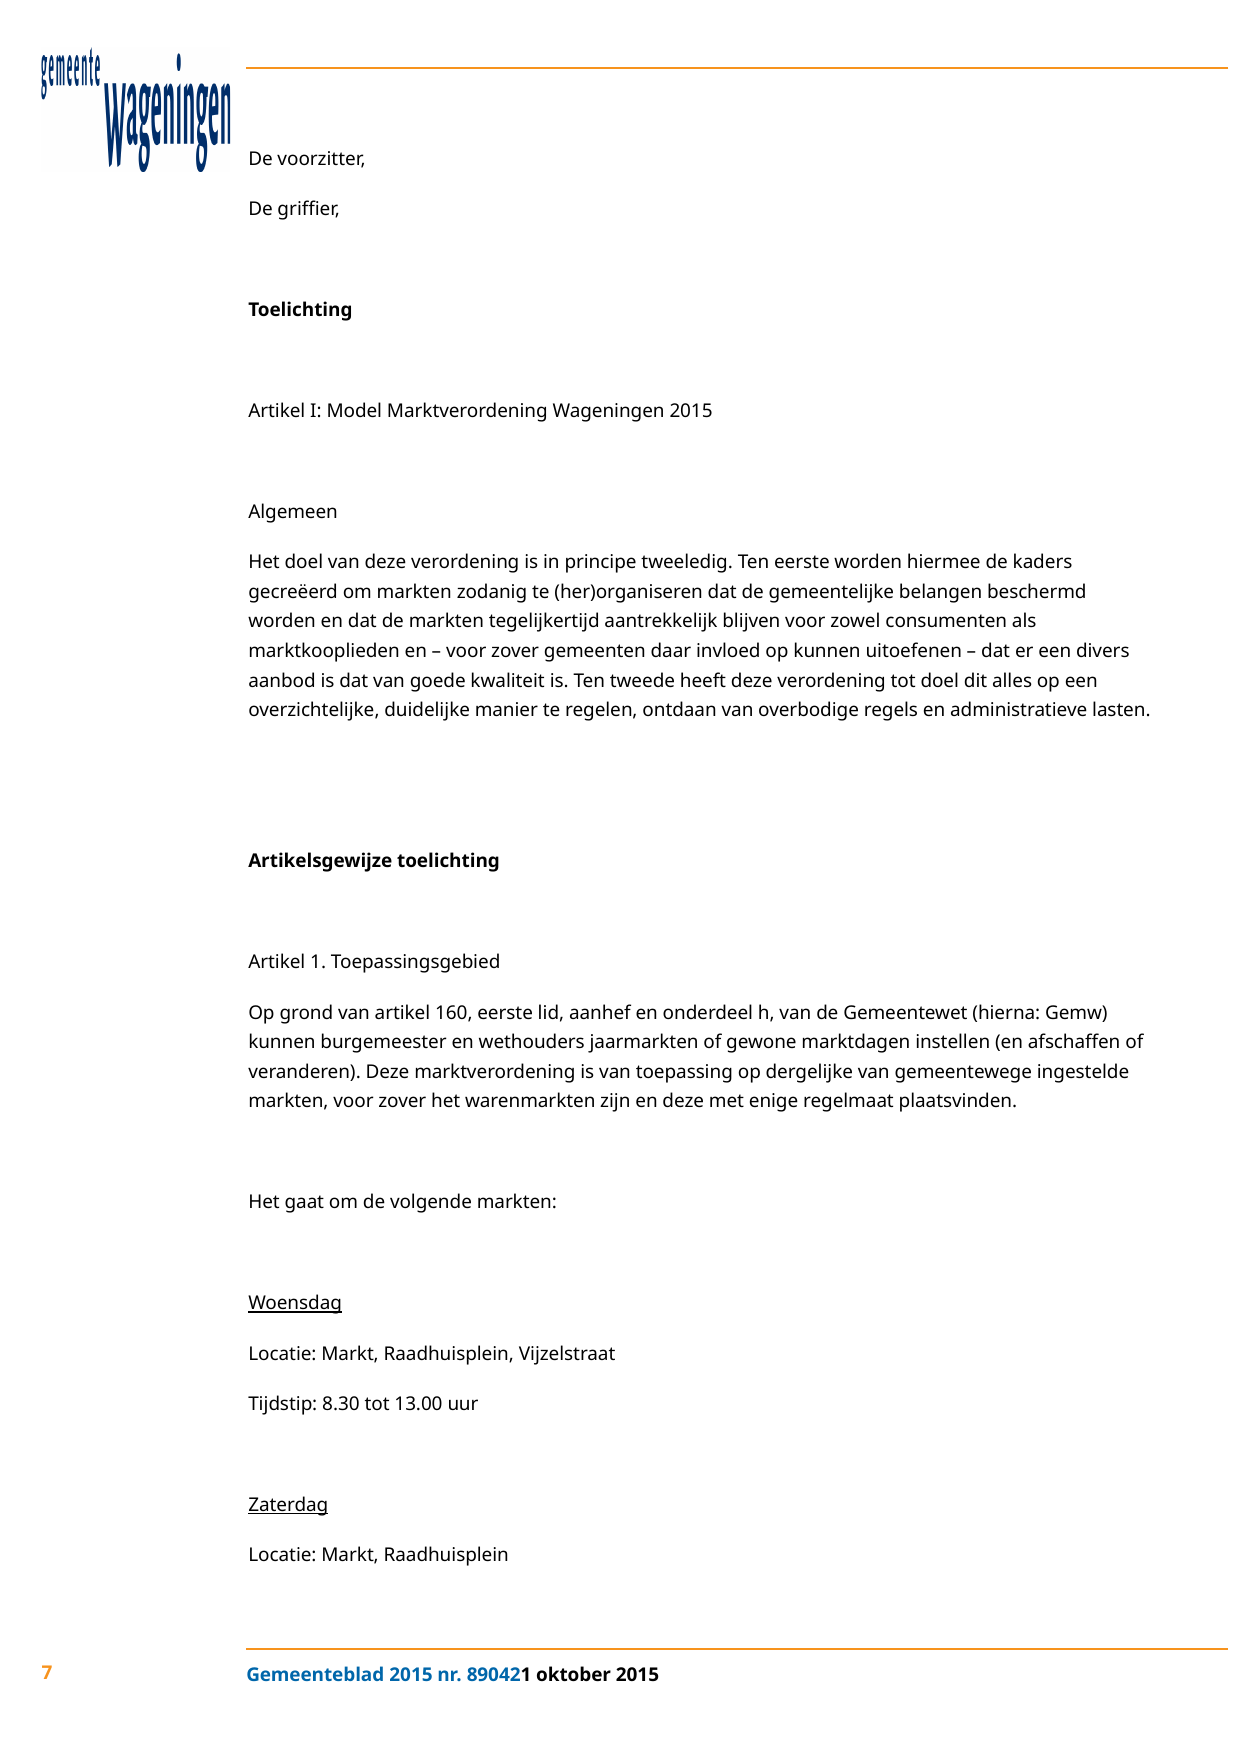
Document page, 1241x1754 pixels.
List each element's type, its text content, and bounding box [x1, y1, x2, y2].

text Woensdag [248, 1289, 1152, 1315]
text Toelichting [248, 296, 1152, 322]
text Algemeen [248, 498, 1152, 524]
text Artikel 1. Toepassingsgebied [248, 948, 1152, 974]
text De voorzitter, [248, 145, 1152, 171]
text Zaterdag [248, 1491, 1152, 1517]
text De griffier, [248, 196, 1152, 221]
picture [41, 47, 231, 172]
text Tijdstip: 8.30 tot 13.00 uur [248, 1390, 1152, 1416]
text Artikelsgewijze toelichting [248, 848, 1152, 873]
text Artikel I: Model Marktverordening Wageningen 2015 [248, 397, 1152, 423]
text Het doel van deze verordening is in principe tweeledig. Ten eerste worden hiermee de kaders gecreëerd om markten zodanig te (her)organiseren dat de gemeentelijke belangen beschermd worden en dat de markten tegelijkertijd aantrekkelijk blijven voor zowel consumenten als marktkooplieden en – voor zover gemeenten daar invloed op kunnen uitoefenen – dat er een divers aanbod is dat van goede kwaliteit is. Ten tweede heeft deze verordening tot doel dit alles op een overzichtelijke, duidelijke manier te regelen, ontdaan van overbodige regels en administratieve lasten. [248, 548, 1152, 722]
text Het gaat om de volgende markten: [248, 1188, 1152, 1214]
text Locatie: Markt, Raadhuisplein, Vijzelstraat [248, 1340, 1152, 1366]
text Op grond van artikel 160, eerste lid, aanhef en onderdeel h, van de Gemeentewet (hierna: Gemw) kunnen burgemeester en wethouders jaarmarkten of gewone marktdagen instellen (en afschaffen of veranderen). Deze marktverordening is van toepassing op dergelijke van gemeentewege ingestelde markten, voor zover het warenmarkten zijn en deze met enige regelmaat plaatsvinden. [248, 999, 1152, 1113]
text Locatie: Markt, Raadhuisplein [248, 1541, 1152, 1567]
